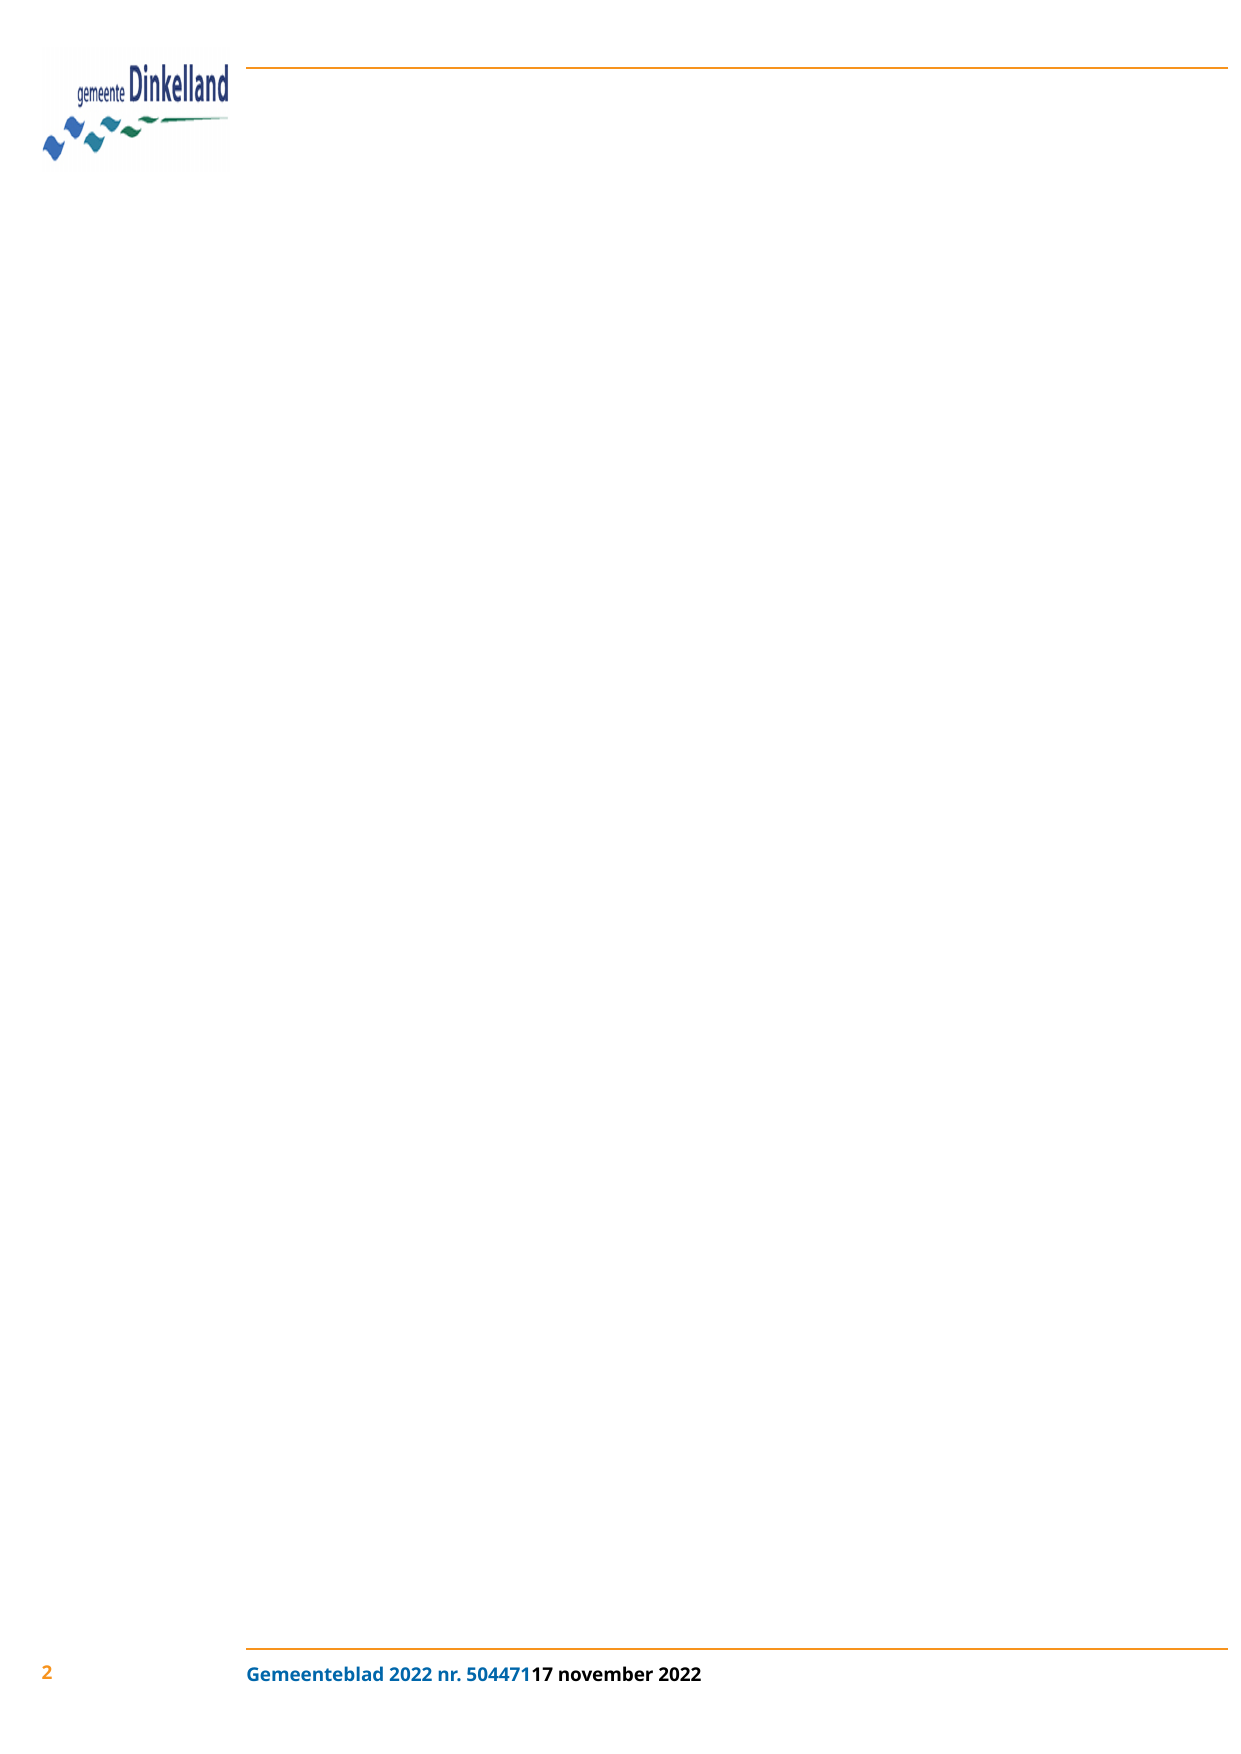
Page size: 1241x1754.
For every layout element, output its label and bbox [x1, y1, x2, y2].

picture [41, 47, 231, 172]
